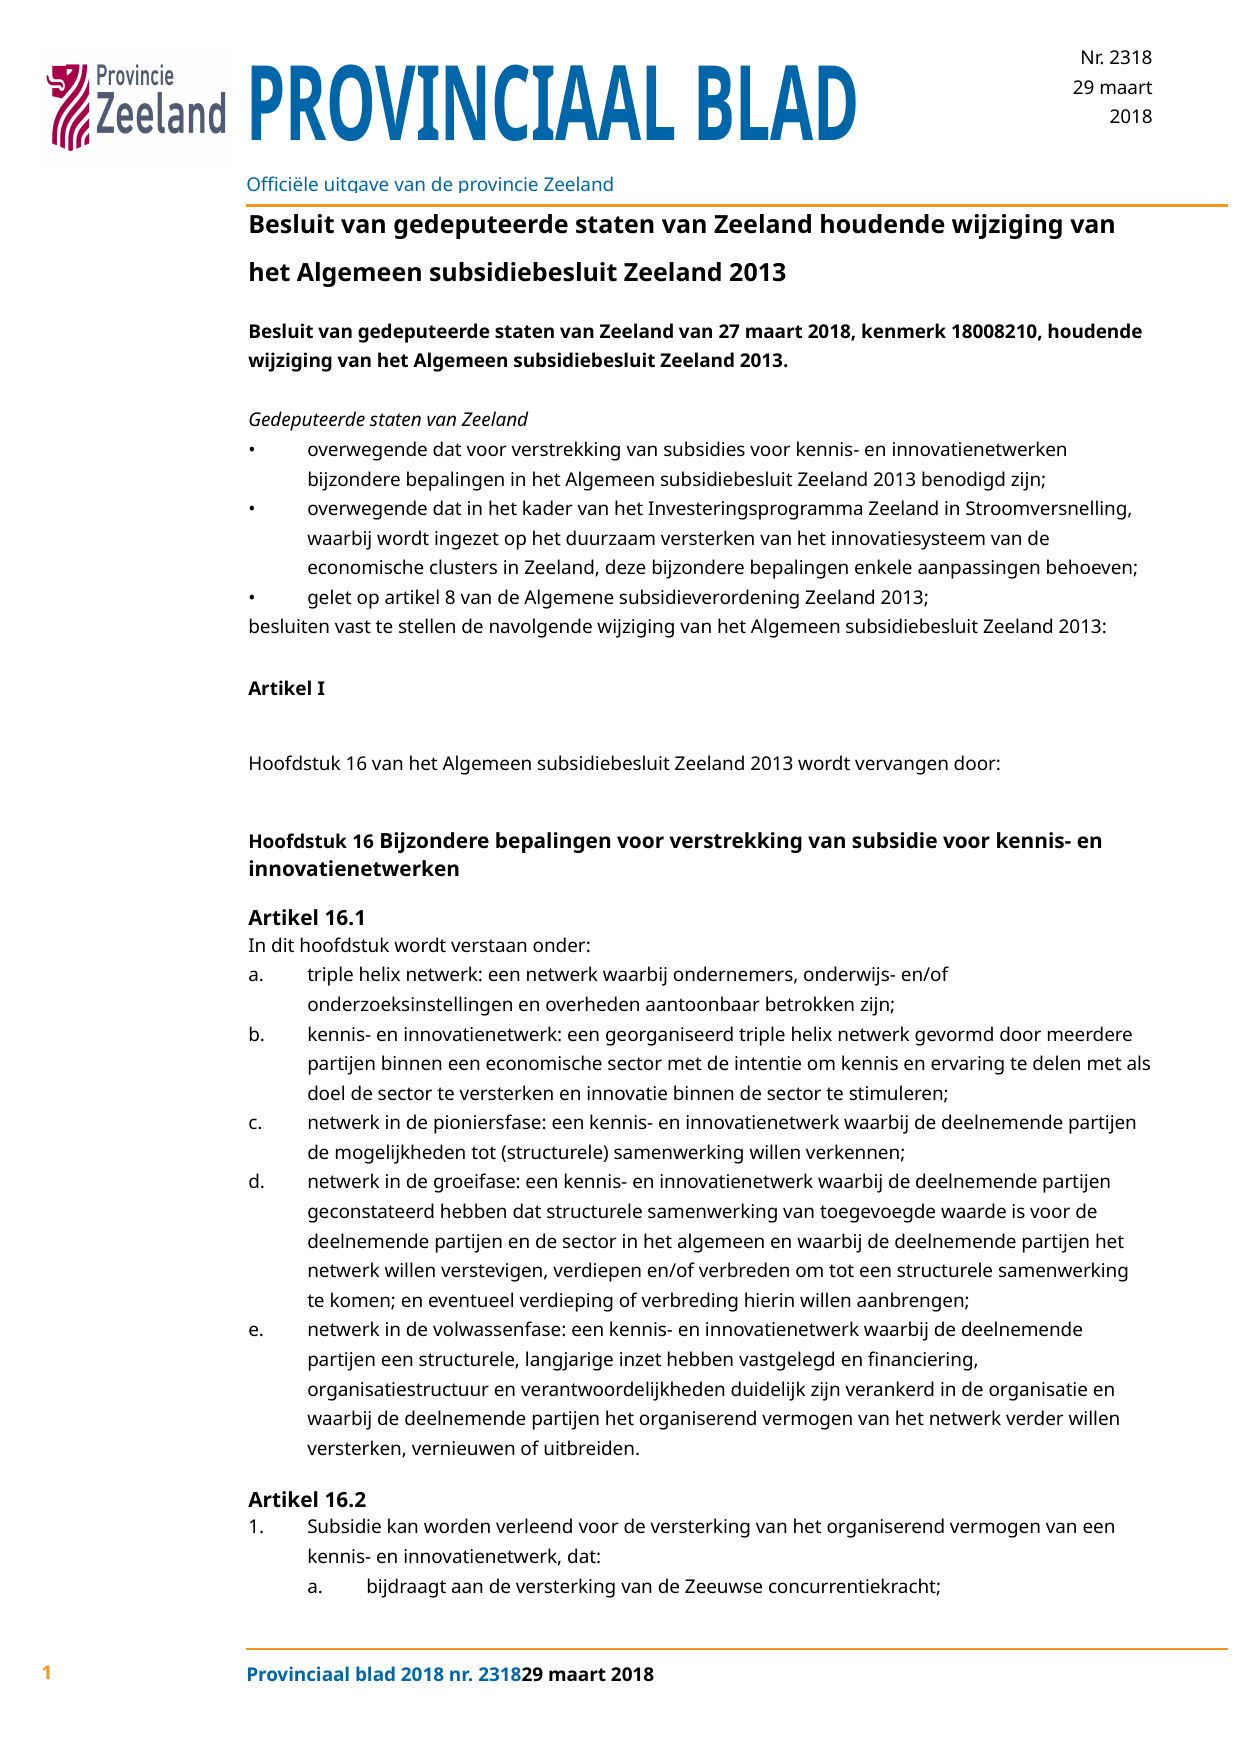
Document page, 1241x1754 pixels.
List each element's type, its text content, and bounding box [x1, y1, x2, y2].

picture [41, 47, 231, 172]
list overwegende dat in het kader van het Investeringsprogramma Zeeland in Stroomversnelling, waarbij wordt ingezet op het duurzaam versterken van het innovatiesysteem van de economische clusters in Zeeland, deze bijzondere bepalingen enkele aanpassingen behoeven; [248, 495, 1152, 580]
list overwegende dat voor verstrekking van subsidies voor kennis- en innovatienetwerken bijzondere bepalingen in het Algemeen subsidiebesluit Zeeland 2013 benodigd zijn; [248, 436, 1152, 492]
text Besluit van gedeputeerde staten van Zeeland van 27 maart 2018, kenmerk 18008210, houdende wijziging van het Algemeen subsidiebesluit Zeeland 2013. [248, 318, 1152, 373]
list Subsidie kan worden verleend voor de versterking van het organiserend vermogen van een kennis- en innovatienetwerk, dat: [248, 1514, 1152, 1569]
list netwerk in de groeifase: een kennis- en innovatienetwerk waarbij de deelnemende partijen geconstateerd hebben dat structurele samenwerking van toegevoegde waarde is voor de deelnemende partijen en de sector in het algemeen en waarbij de deelnemende partijen het netwerk willen verstevigen, verdiepen en/of verbreden om tot een structurele samenwerking te komen; en eventueel verdieping of verbreding hierin willen aanbrengen; [248, 1169, 1152, 1313]
text Hoofdstuk 16 van het Algemeen subsidiebesluit Zeeland 2013 wordt vervangen door: [248, 751, 1152, 776]
text Gedeputeerde staten van Zeeland [248, 407, 1152, 432]
list bijdraagt aan de versterking van de Zeeuwse concurrentiekracht; [307, 1573, 1152, 1599]
text Artikel 16.2 [248, 1485, 1152, 1514]
text Artikel I [248, 673, 1152, 701]
list kennis- en innovatienetwerk: een georganiseerd triple helix netwerk gevormd door meerdere partijen binnen een economische sector met de intentie om kennis en ervaring te delen met als doel de sector te versterken en innovatie binnen de sector te stimuleren; [248, 1021, 1152, 1106]
list netwerk in de pioniersfase: een kennis- en innovatienetwerk waarbij de deelnemende partijen de mogelijkheden tot (structurele) samenwerking willen verkennen; [248, 1109, 1152, 1165]
text Besluit van gedeputeerde staten van Zeeland houdende wijziging van het Algemeen subsidiebesluit Zeeland 2013 [248, 207, 1152, 288]
list gelet op artikel 8 van de Algemene subsidieverordening Zeeland 2013; [248, 584, 1152, 610]
text besluiten vast te stellen de navolgende wijziging van het Algemeen subsidiebesluit Zeeland 2013: [248, 614, 1152, 639]
text In dit hoofdstuk wordt verstaan onder: [248, 932, 1152, 958]
list netwerk in de volwassenfase: een kennis- en innovatienetwerk waarbij de deelnemende partijen een structurele, langjarige inzet hebben vastgelegd en financiering, organisatiestructuur en verantwoordelijkheden duidelijk zijn verankerd in de organisatie en waarbij de deelnemende partijen het organiserend vermogen van het netwerk verder willen versterken, vernieuwen of uitbreiden. [248, 1317, 1152, 1461]
list triple helix netwerk: een netwerk waarbij ondernemers, onderwijs- en/of onderzoeksinstellingen en overheden aantoonbaar betrokken zijn; [248, 962, 1152, 1017]
text Hoofdstuk 16 Bijzondere bepalingen voor verstrekking van subsidie voor kennis- en innovatienetwerken [248, 826, 1152, 883]
text Artikel 16.1 [248, 903, 1152, 932]
